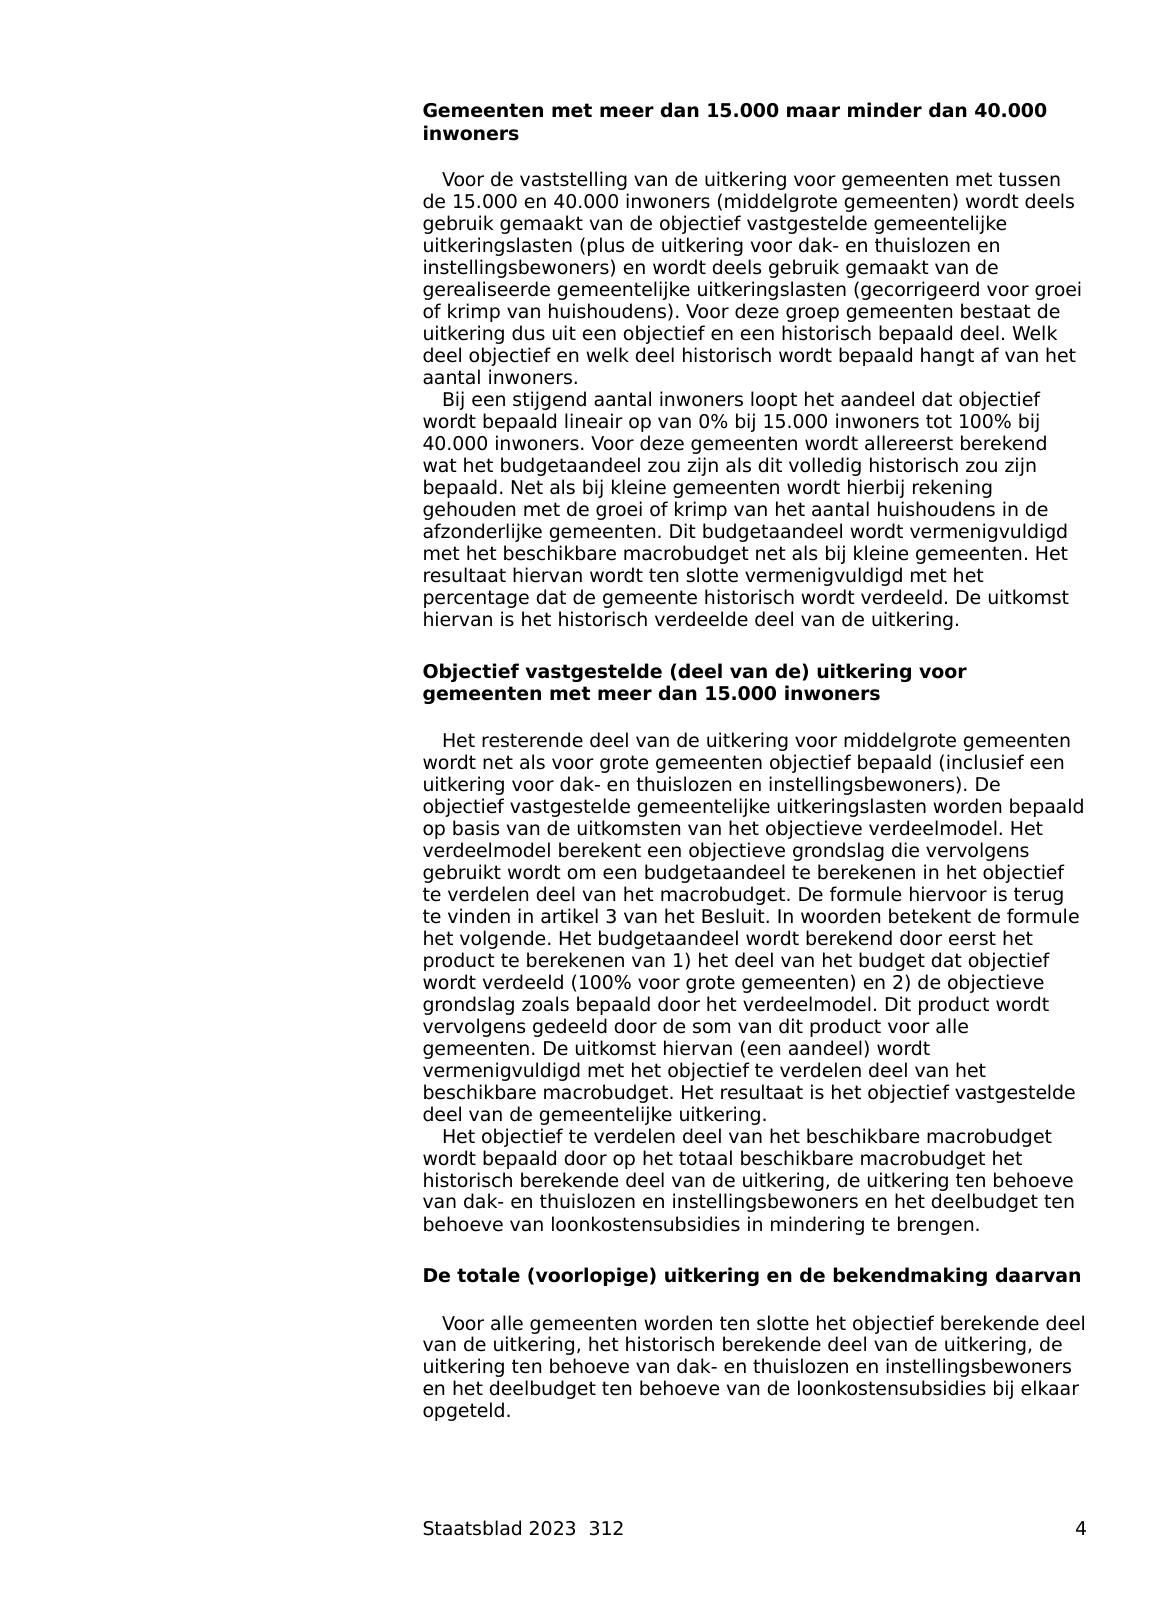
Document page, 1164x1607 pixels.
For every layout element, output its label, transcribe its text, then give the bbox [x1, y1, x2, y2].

subtitle De totale (voorlopige) uitkering en de bekendmaking daarvan [422, 1265, 1087, 1287]
text Het resterende deel van de uitkering voor middelgrote gemeenten wordt net als voor grote gemeenten objectief bepaald (inclusief een uitkering voor dak- en thuislozen en instellingsbewoners). De objectief vastgestelde gemeentelijke uitkeringslasten worden bepaald op basis van de uitkomsten van het objectieve verdeelmodel. Het verdeelmodel berekent een objectieve grondslag die vervolgens gebruikt wordt om een budgetaandeel te berekenen in het objectief te verdelen deel van het macrobudget. De formule hiervoor is terug te vinden in artikel 3 van het Besluit. In woorden betekent de formule het volgende. Het budgetaandeel wordt berekend door eerst het product te berekenen van 1) het deel van het budget dat objectief wordt verdeeld (100% voor grote gemeenten) en 2) de objectieve grondslag zoals bepaald door het verdeelmodel. Dit product wordt vervolgens gedeeld door de som van dit product voor alle gemeenten. De uitkomst hiervan (een aandeel) wordt vermenigvuldigd met het objectief te verdelen deel van het beschikbare macrobudget. Het resultaat is het objectief vastgestelde deel van de gemeentelijke uitkering. [422, 730, 1087, 1126]
text Voor de vaststelling van de uitkering voor gemeenten met tussen de 15.000 en 40.000 inwoners (middelgrote gemeenten) wordt deels gebruik gemaakt van de objectief vastgestelde gemeentelijke uitkeringslasten (plus de uitkering voor dak- en thuislozen en instellingsbewoners) en wordt deels gebruik gemaakt van de gerealiseerde gemeentelijke uitkeringslasten (gecorrigeerd voor groei of krimp van huishoudens). Voor deze groep gemeenten bestaat de uitkering dus uit een objectief en een historisch bepaald deel. Welk deel objectief en welk deel historisch wordt bepaald hangt af van het aantal inwoners. [422, 169, 1087, 389]
text Bij een stijgend aantal inwoners loopt het aandeel dat objectief wordt bepaald lineair op van 0% bij 15.000 inwoners tot 100% bij 40.000 inwoners. Voor deze gemeenten wordt allereerst berekend wat het budgetaandeel zou zijn als dit volledig historisch zou zijn bepaald. Net als bij kleine gemeenten wordt hierbij rekening gehouden met de groei of krimp van het aantal huishoudens in de afzonderlijke gemeenten. Dit budgetaandeel wordt vermenigvuldigd met het beschikbare macrobudget net als bij kleine gemeenten. Het resultaat hiervan wordt ten slotte vermenigvuldigd met het percentage dat de gemeente historisch wordt verdeeld. De uitkomst hiervan is het historisch verdeelde deel van de uitkering. [422, 389, 1087, 631]
text Voor alle gemeenten worden ten slotte het objectief berekende deel van de uitkering, het historisch berekende deel van de uitkering, de uitkering ten behoeve van dak- en thuislozen en instellingsbewoners en het deelbudget ten behoeve van de loonkostensubsidies bij elkaar opgeteld. [422, 1312, 1087, 1422]
text Het objectief te verdelen deel van het beschikbare macrobudget wordt bepaald door op het totaal beschikbare macrobudget het historisch berekende deel van de uitkering, de uitkering ten behoeve van dak- en thuislozen en instellingsbewoners en het deelbudget ten behoeve van loonkostensubsidies in mindering te brengen. [422, 1126, 1087, 1235]
subtitle Gemeenten met meer dan 15.000 maar minder dan 40.000 inwoners [422, 100, 1087, 144]
subtitle Objectief vastgestelde (deel van de) uitkering voor gemeenten met meer dan 15.000 inwoners [422, 661, 1087, 705]
